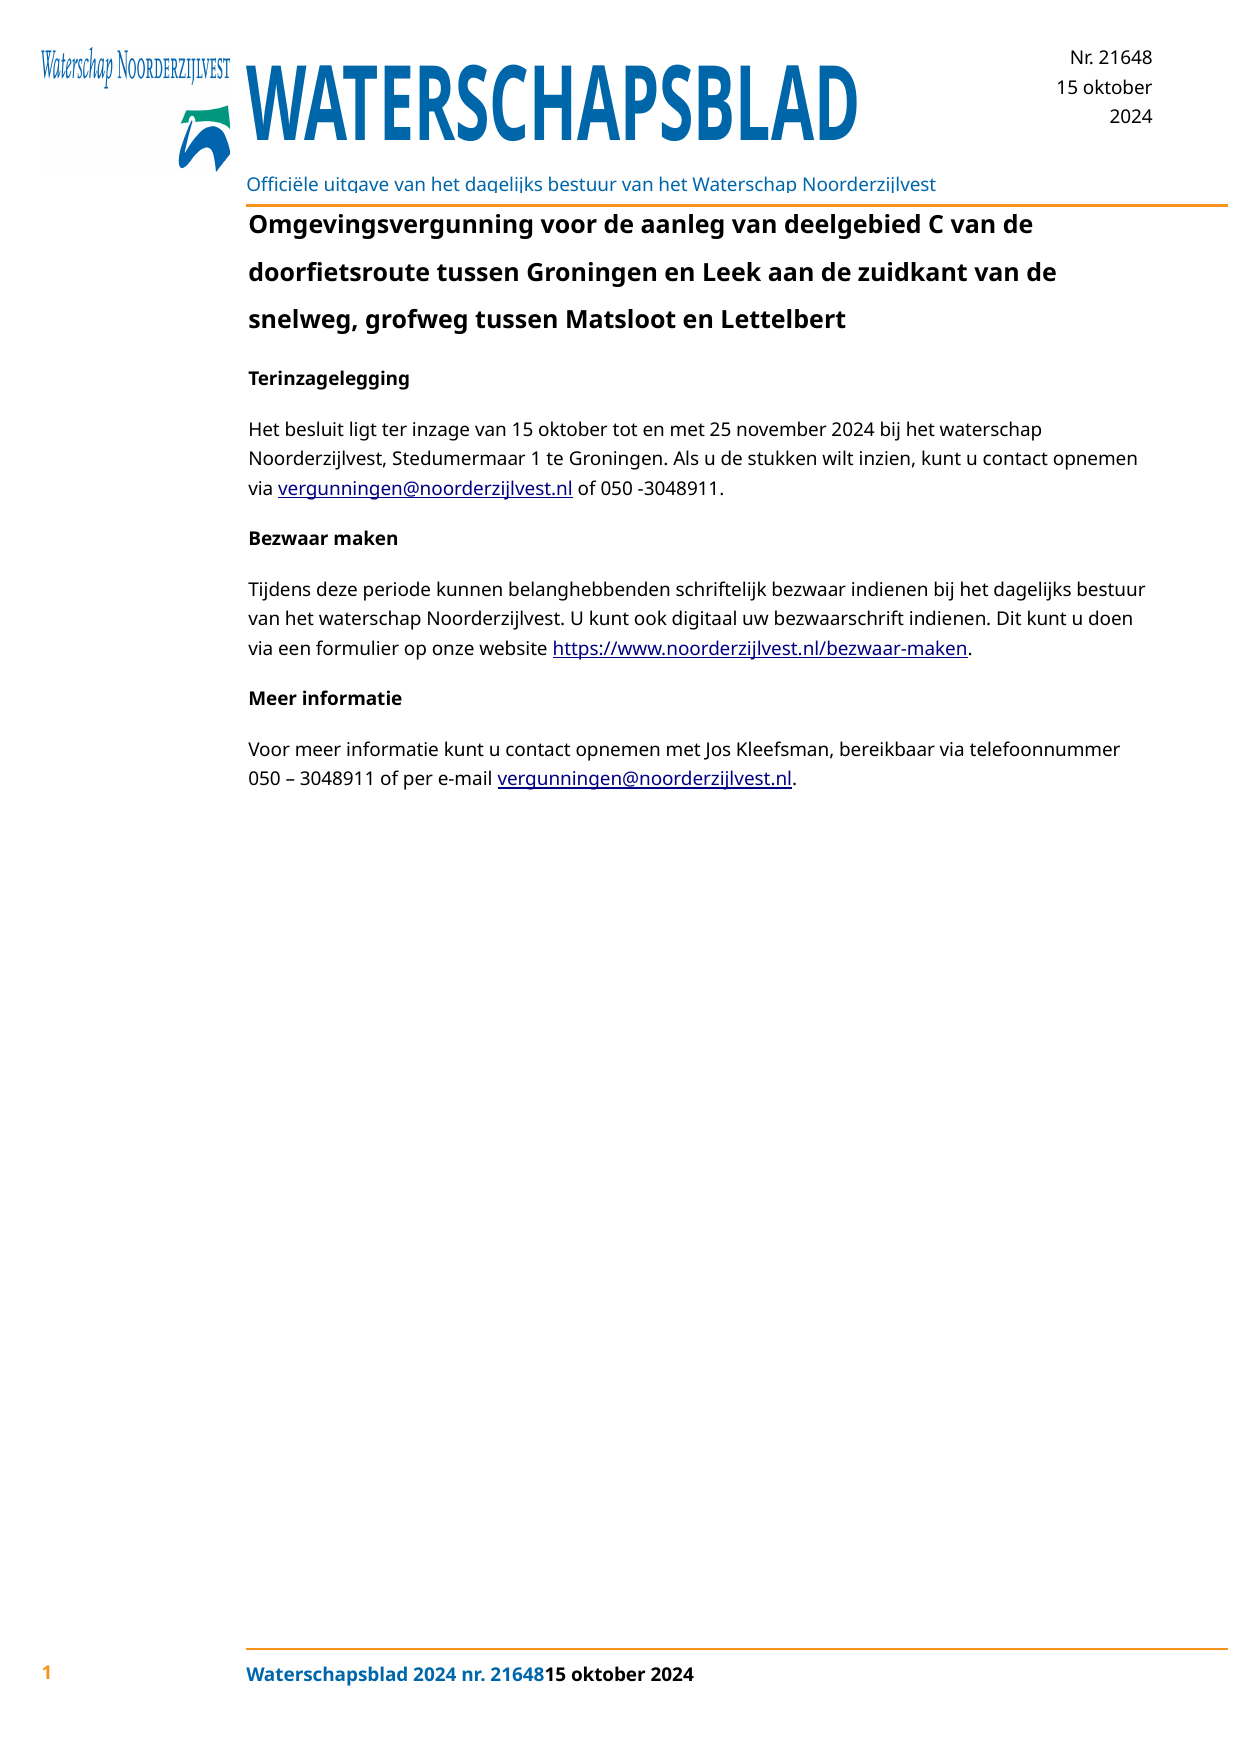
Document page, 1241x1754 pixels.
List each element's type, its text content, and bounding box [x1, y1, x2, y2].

text Voor meer informatie kunt u contact opnemen met Jos Kleefsman, bereikbaar via telefoonnummer 050 – 3048911 of per e-mail vergunningen@noorderzijlvest.nl. [248, 736, 1152, 791]
text Het besluit ligt ter inzage van 15 oktober tot en met 25 november 2024 bij het waterschap Noorderzijlvest, Stedumermaar 1 te Groningen. Als u de stukken wilt inzien, kunt u contact opnemen via vergunningen@noorderzijlvest.nl of 050 -3048911. [248, 416, 1152, 501]
text Bezwaar maken [248, 526, 1152, 551]
picture [41, 47, 231, 172]
text Omgevingsvergunning voor de aanleg van deelgebied C van de doorfietsroute tussen Groningen en Leek aan de zuidkant van de snelweg, grofweg tussen Matsloot en Lettelbert [248, 207, 1152, 336]
text Terinzagelegging [248, 366, 1152, 391]
text Meer informatie [248, 686, 1152, 711]
text Tijdens deze periode kunnen belanghebbenden schriftelijk bezwaar indienen bij het dagelijks bestuur van het waterschap Noorderzijlvest. U kunt ook digitaal uw bezwaarschrift indienen. Dit kunt u doen via een formulier op onze website https://www.noorderzijlvest.nl/bezwaar-maken. [248, 576, 1152, 661]
